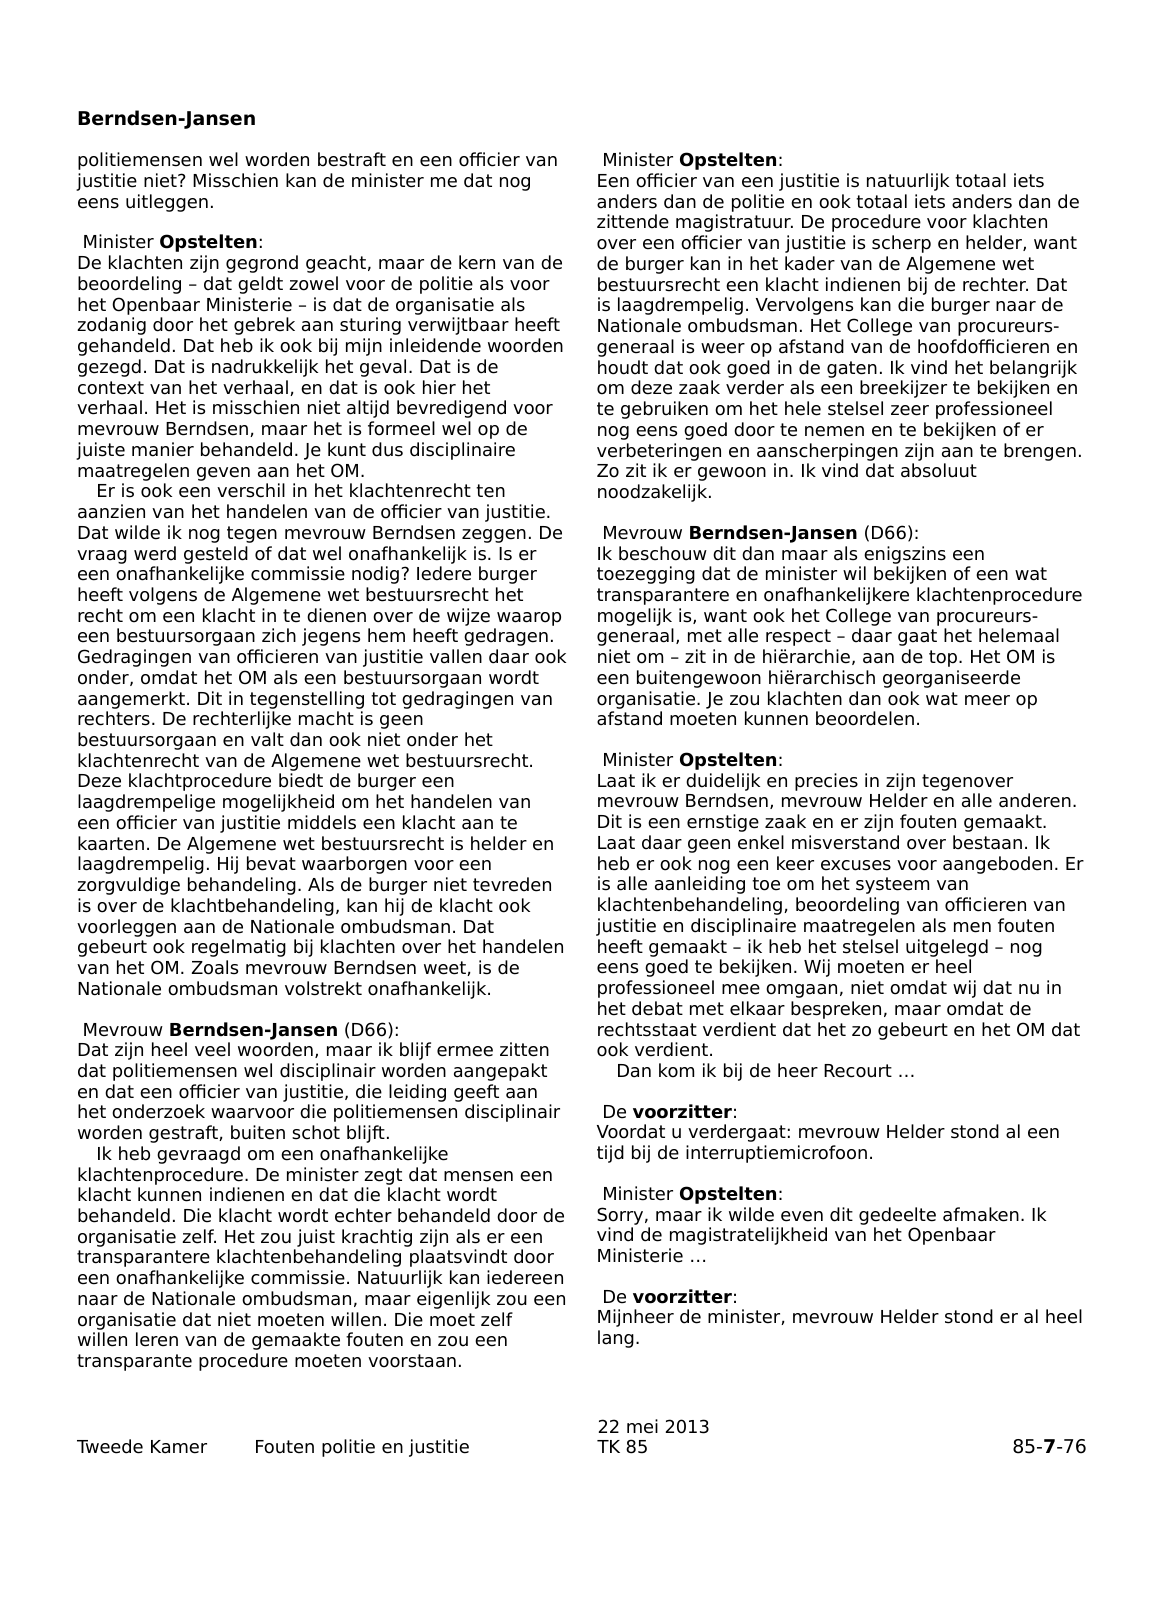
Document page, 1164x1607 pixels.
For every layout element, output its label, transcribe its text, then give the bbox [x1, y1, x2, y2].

text De voorzitter: [596, 1102, 1087, 1122]
text Voordat u verdergaat: mevrouw Helder stond al een tijd bij de interruptiemicrofoon. [596, 1122, 1087, 1164]
text Sorry, maar ik wilde even dit gedeelte afmaken. Ik vind de magistratelijkheid van het Openbaar Ministerie … [596, 1204, 1087, 1267]
text Minister Opstelten: [77, 232, 567, 253]
text Dan kom ik bij de heer Recourt … [596, 1061, 1087, 1082]
text Mevrouw Berndsen-Jansen (D66): [596, 523, 1087, 543]
text Minister Opstelten: [596, 1184, 1087, 1204]
text Ik heb gevraagd om een onafhankelijke klachtenprocedure. De minister zegt dat mensen een klacht kunnen indienen en dat die klacht wordt behandeld. Die klacht wordt echter behandeld door de organisatie zelf. Het zou juist krachtig zijn als er een transparantere klachtenbehandeling plaatsvindt door een onafhankelijke commissie. Natuurlijk kan iedereen naar de Nationale ombudsman, maar eigenlijk zou een organisatie dat niet moeten willen. Die moet zelf willen leren van de gemaakte fouten en zou een transparante procedure moeten voorstaan. [77, 1144, 567, 1372]
text Er is ook een verschil in het klachtenrecht ten aanzien van het handelen van de officier van justitie. Dat wilde ik nog tegen mevrouw Berndsen zeggen. De vraag werd gesteld of dat wel onafhankelijk is. Is er een onafhankelijke commissie nodig? Iedere burger heeft volgens de Algemene wet bestuursrecht het recht om een klacht in te dienen over de wijze waarop een bestuursorgaan zich jegens hem heeft gedragen. Gedragingen van officieren van justitie vallen daar ook onder, omdat het OM als een bestuursorgaan wordt aangemerkt. Dit in tegenstelling tot gedragingen van rechters. De rechterlijke macht is geen bestuursorgaan en valt dan ook niet onder het klachtenrecht van de Algemene wet bestuursrecht. Deze klachtprocedure biedt de burger een laagdrempelige mogelijkheid om het handelen van een officier van justitie middels een klacht aan te kaarten. De Algemene wet bestuursrecht is helder en laagdrempelig. Hij bevat waarborgen voor een zorgvuldige behandeling. Als de burger niet tevreden is over de klachtbehandeling, kan hij de klacht ook voorleggen aan de Nationale ombudsman. Dat gebeurt ook regelmatig bij klachten over het handelen van het OM. Zoals mevrouw Berndsen weet, is de Nationale ombudsman volstrekt onafhankelijk. [77, 481, 567, 999]
text Dat zijn heel veel woorden, maar ik blijf ermee zitten dat politiemensen wel disciplinair worden aangepakt en dat een officier van justitie, die leiding geeft aan het onderzoek waarvoor die politiemensen disciplinair worden gestraft, buiten schot blijft. [77, 1040, 567, 1144]
text Een officier van een justitie is natuurlijk totaal iets anders dan de politie en ook totaal iets anders dan de zittende magistratuur. De procedure voor klachten over een officier van justitie is scherp en helder, want de burger kan in het kader van de Algemene wet bestuursrecht een klacht indienen bij de rechter. Dat is laagdrempelig. Vervolgens kan die burger naar de Nationale ombudsman. Het College van procureurs-generaal is weer op afstand van de hoofdofficieren en houdt dat ook goed in de gaten. Ik vind het belangrijk om deze zaak verder als een breekijzer te bekijken en te gebruiken om het hele stelsel zeer professioneel nog eens goed door te nemen en te bekijken of er verbeteringen en aanscherpingen zijn aan te brengen. Zo zit ik er gewoon in. Ik vind dat absoluut noodzakelijk. [596, 171, 1087, 503]
text De klachten zijn gegrond geacht, maar de kern van de beoordeling – dat geldt zowel voor de politie als voor het Openbaar Ministerie – is dat de organisatie als zodanig door het gebrek aan sturing verwijtbaar heeft gehandeld. Dat heb ik ook bij mijn inleidende woorden gezegd. Dat is nadrukkelijk het geval. Dat is de context van het verhaal, en dat is ook hier het verhaal. Het is misschien niet altijd bevredigend voor mevrouw Berndsen, maar het is formeel wel op de juiste manier behandeld. Je kunt dus disciplinaire maatregelen geven aan het OM. [77, 253, 567, 481]
text Mijnheer de minister, mevrouw Helder stond er al heel lang. [596, 1307, 1087, 1349]
text Minister Opstelten: [596, 150, 1087, 171]
text De voorzitter: [596, 1287, 1087, 1307]
text Laat ik er duidelijk en precies in zijn tegenover mevrouw Berndsen, mevrouw Helder en alle anderen. Dit is een ernstige zaak en er zijn fouten gemaakt. Laat daar geen enkel misverstand over bestaan. Ik heb er ook nog een keer excuses voor aangeboden. Er is alle aanleiding toe om het systeem van klachtenbehandeling, beoordeling van officieren van justitie en disciplinaire maatregelen als men fouten heeft gemaakt – ik heb het stelsel uitgelegd – nog eens goed te bekijken. Wij moeten er heel professioneel mee omgaan, niet omdat wij dat nu in het debat met elkaar bespreken, maar omdat de rechtsstaat verdient dat het zo gebeurt en het OM dat ook verdient. [596, 771, 1087, 1061]
text politiemensen wel worden bestraft en een officier van justitie niet? Misschien kan de minister me dat nog eens uitleggen. [77, 150, 567, 212]
text Mevrouw Berndsen-Jansen (D66): [77, 1019, 567, 1040]
text Minister Opstelten: [596, 750, 1087, 771]
text Ik beschouw dit dan maar als enigszins een toezegging dat de minister wil bekijken of een wat transparantere en onafhankelijkere klachtenprocedure mogelijk is, want ook het College van procureurs-generaal, met alle respect – daar gaat het helemaal niet om – zit in de hiërarchie, aan de top. Het OM is een buitengewoon hiërarchisch georganiseerde organisatie. Je zou klachten dan ook wat meer op afstand moeten kunnen beoordelen. [596, 543, 1087, 730]
